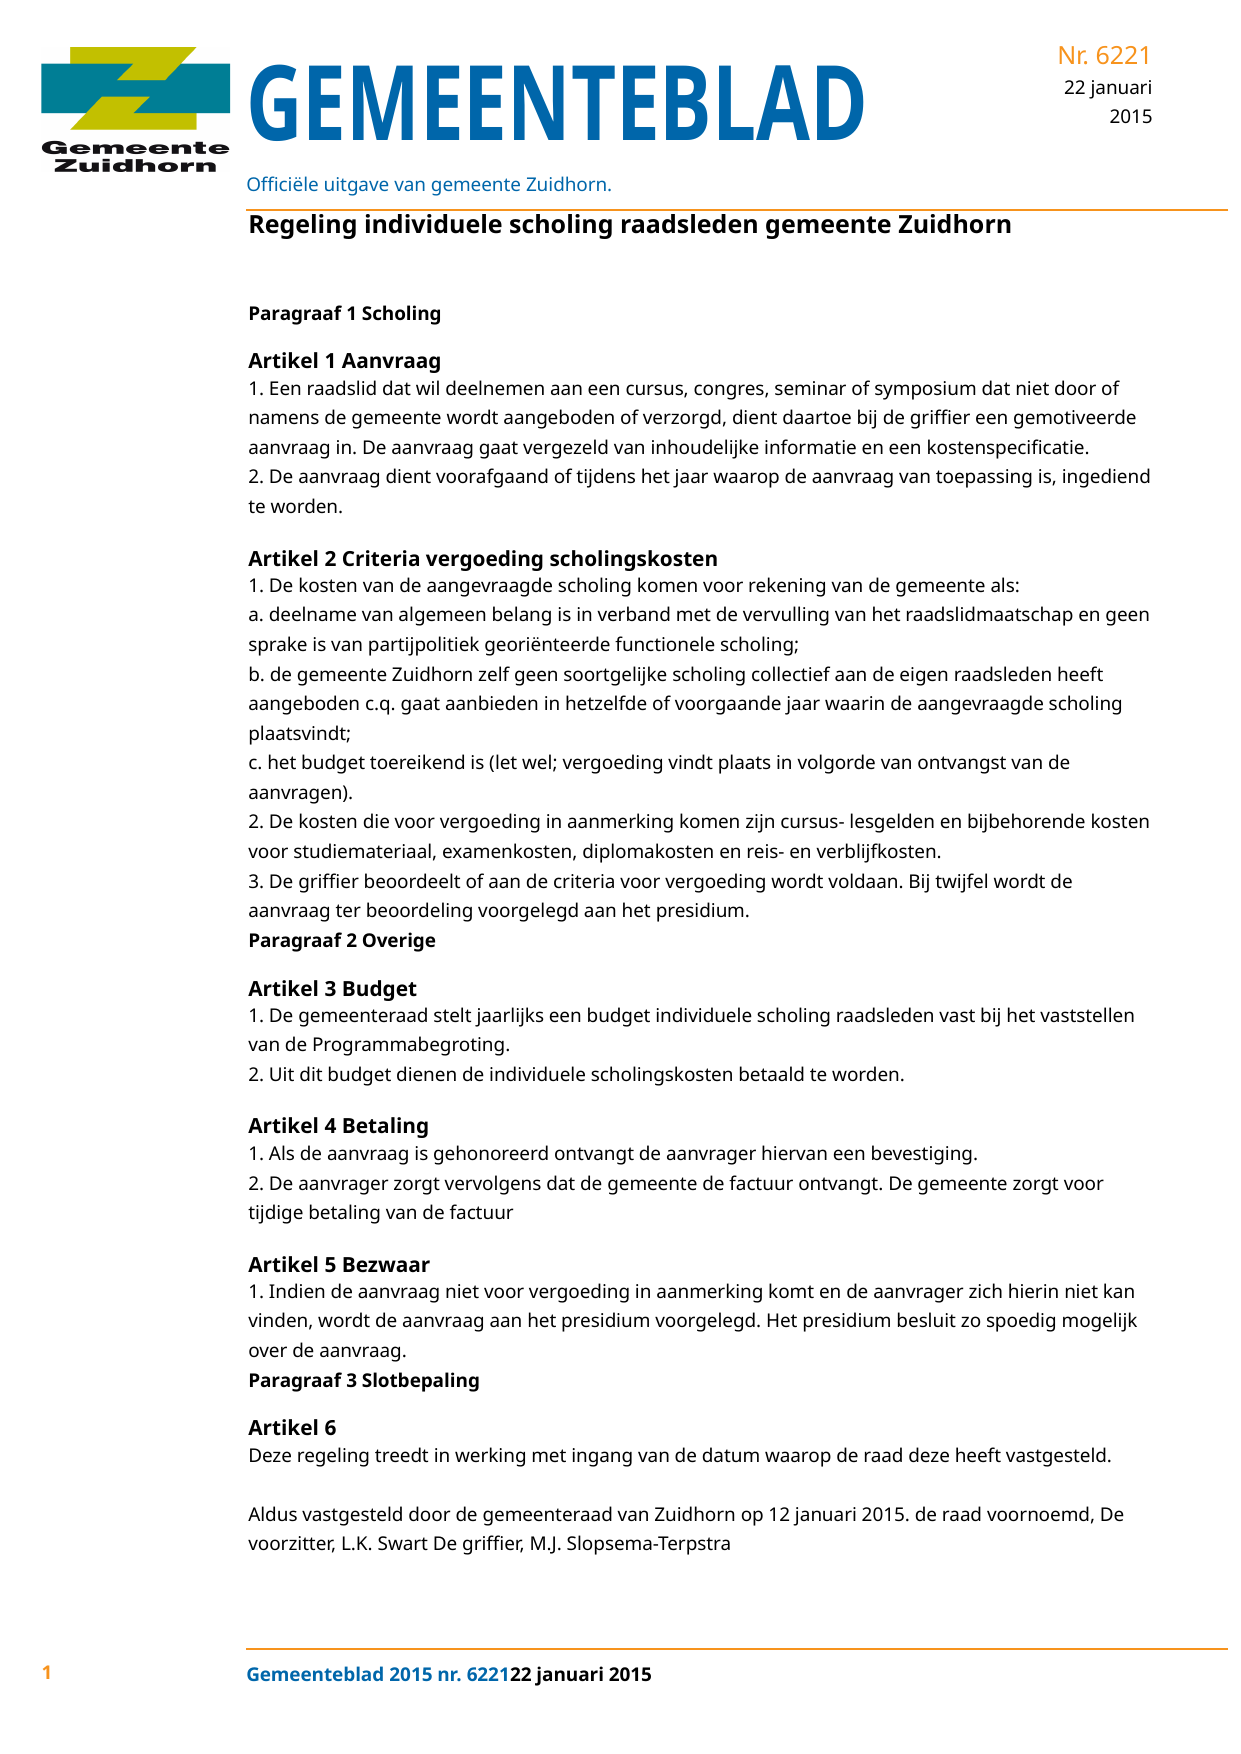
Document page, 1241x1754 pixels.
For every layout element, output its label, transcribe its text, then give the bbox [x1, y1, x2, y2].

text 2. Uit dit budget dienen de individuele scholingskosten betaald te worden. [248, 1061, 1152, 1087]
text Artikel 6 [248, 1413, 1152, 1442]
text Paragraaf 3 Slotbepaling [248, 1367, 1152, 1393]
text 1. Een raadslid dat wil deelnemen aan een cursus, congres, seminar of symposium dat niet door of namens de gemeente wordt aangeboden of verzorgd, dient daartoe bij de griffier een gemotiveerde aanvraag in. De aanvraag gaat vergezeld van inhoudelijke informatie en een kostenspecificatie. [248, 375, 1152, 460]
text Regeling individuele scholing raadsleden gemeente Zuidhorn [248, 211, 1152, 241]
text 2. De kosten die voor vergoeding in aanmerking komen zijn cursus- lesgelden en bijbehorende kosten voor studiemateriaal, examenkosten, diplomakosten en reis- en verblijfkosten. [248, 809, 1152, 864]
picture [41, 47, 231, 172]
text 3. De griffier beoordeelt of aan de criteria voor vergoeding wordt voldaan. Bij twijfel wordt de aanvraag ter beoordeling voorgelegd aan het presidium. [248, 868, 1152, 923]
text Aldus vastgesteld door de gemeenteraad van Zuidhorn op 12 januari 2015. de raad voornoemd, De voorzitter, L.K. Swart De griffier, M.J. Slopsema-Terpstra [248, 1501, 1152, 1556]
text 1. Als de aanvraag is gehonoreerd ontvangt de aanvrager hiervan een bevestiging. [248, 1140, 1152, 1166]
text 2. De aanvraag dient voorafgaand of tijdens het jaar waarop de aanvraag van toepassing is, ingediend te worden. [248, 464, 1152, 519]
text Paragraaf 2 Overige [248, 927, 1152, 953]
text Artikel 1 Aanvraag [248, 346, 1152, 375]
text 1. De kosten van de aangevraagde scholing komen voor rekening van de gemeente als: [248, 572, 1152, 598]
text Paragraaf 1 Scholing [248, 300, 1152, 326]
text Artikel 4 Betaling [248, 1112, 1152, 1140]
text Artikel 3 Budget [248, 974, 1152, 1002]
text 1. De gemeenteraad stelt jaarlijks een budget individuele scholing raadsleden vast bij het vaststellen van de Programmabegroting. [248, 1002, 1152, 1057]
text 2. De aanvrager zorgt vervolgens dat de gemeente de factuur ontvangt. De gemeente zorgt voor tijdige betaling van de factuur [248, 1170, 1152, 1225]
text Deze regeling treedt in werking met ingang van de datum waarop de raad deze heeft vastgesteld. [248, 1442, 1152, 1468]
text Artikel 5 Bezwaar [248, 1250, 1152, 1278]
text Artikel 2 Criteria vergoeding scholingskosten [248, 544, 1152, 572]
text 1. Indien de aanvraag niet voor vergoeding in aanmerking komt en de aanvrager zich hierin niet kan vinden, wordt de aanvraag aan het presidium voorgelegd. Het presidium besluit zo spoedig mogelijk over de aanvraag. [248, 1278, 1152, 1363]
text a. deelname van algemeen belang is in verband met de vervulling van het raadslidmaatschap en geen sprake is van partijpolitiek georiënteerde functionele scholing; [248, 602, 1152, 657]
text b. de gemeente Zuidhorn zelf geen soortgelijke scholing collectief aan de eigen raadsleden heeft aangeboden c.q. gaat aanbieden in hetzelfde of voorgaande jaar waarin de aangevraagde scholing plaatsvindt; [248, 661, 1152, 746]
text c. het budget toereikend is (let wel; vergoeding vindt plaats in volgorde van ontvangst van de aanvragen). [248, 749, 1152, 805]
